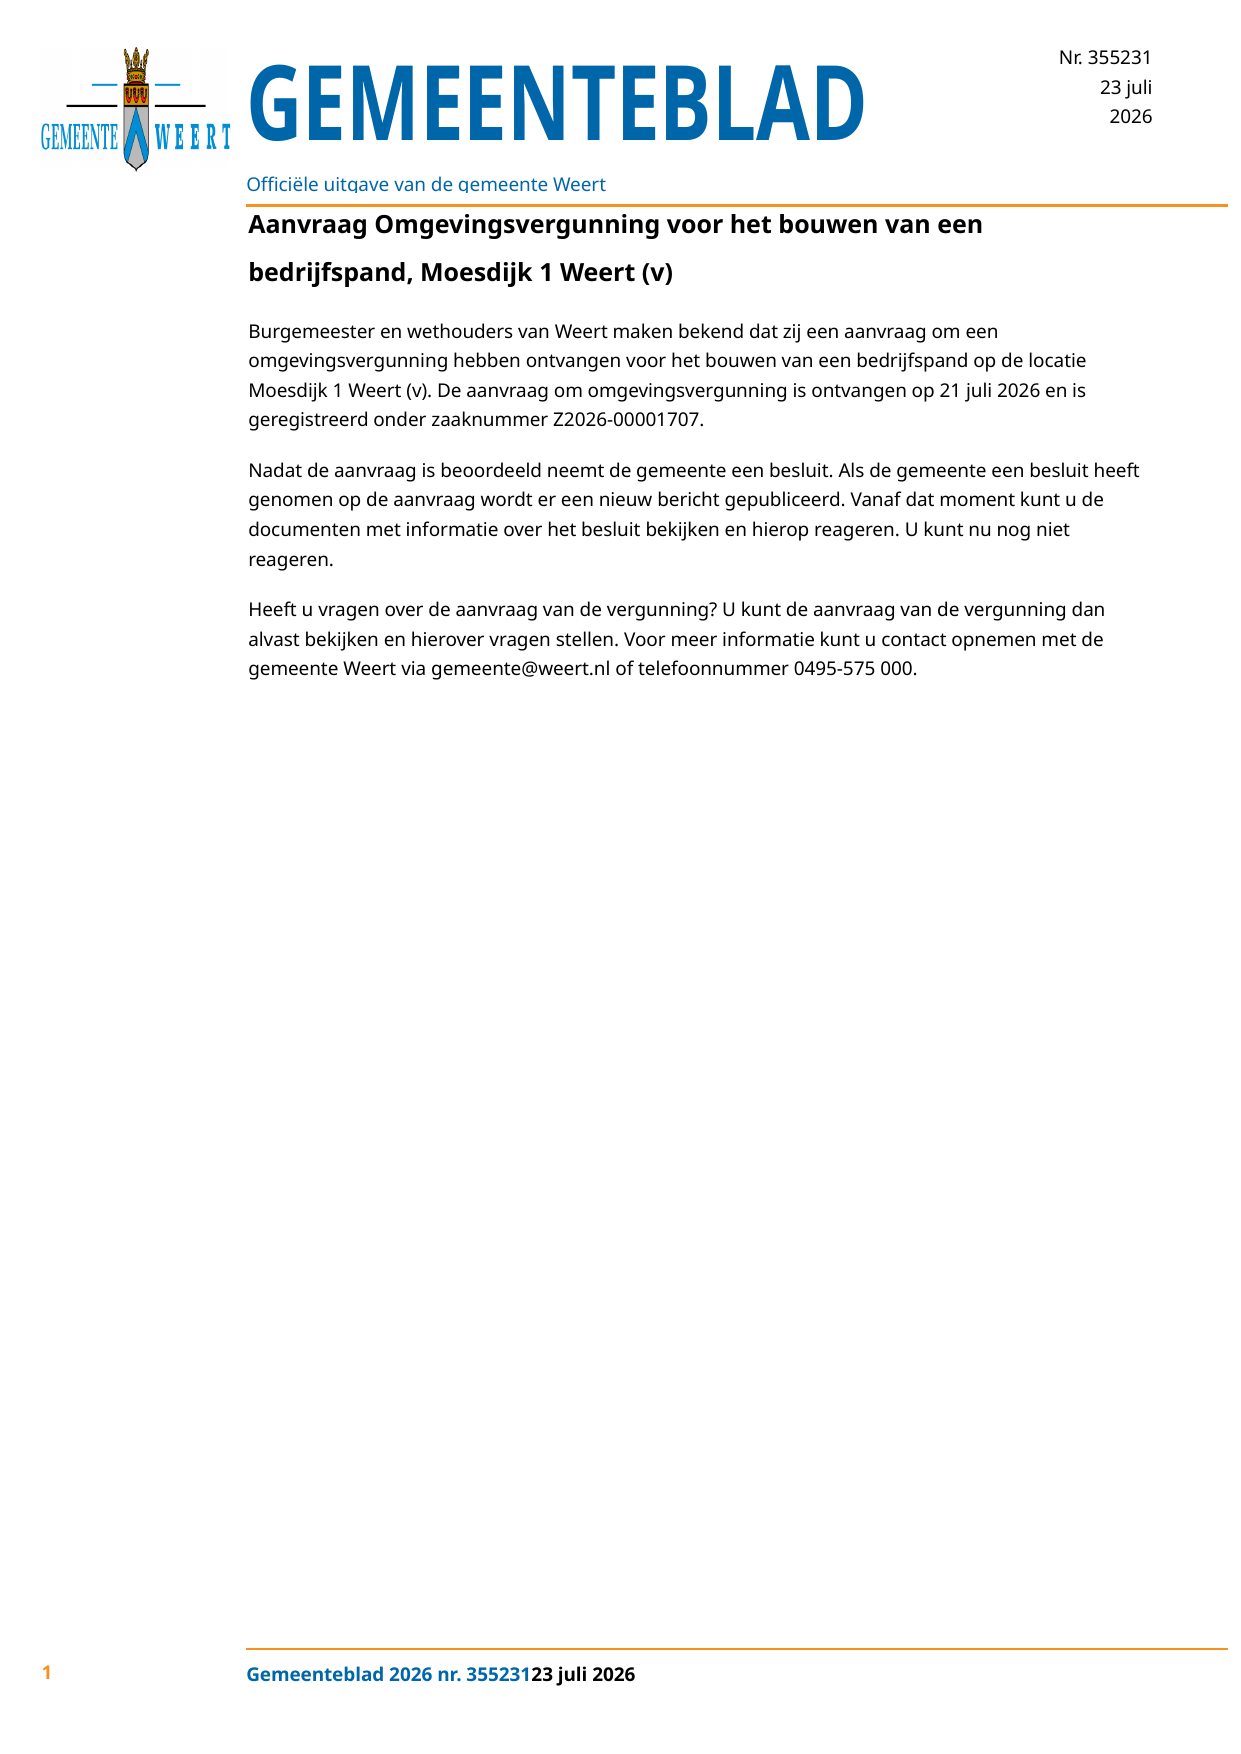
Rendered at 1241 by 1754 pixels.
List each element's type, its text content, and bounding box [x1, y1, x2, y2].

text Burgemeester en wethouders van Weert maken bekend dat zij een aanvraag om een omgevingsvergunning hebben ontvangen voor het bouwen van een bedrijfspand op de locatie Moesdijk 1 Weert (v). De aanvraag om omgevingsvergunning is ontvangen op 21 juli 2026 en is geregistreerd onder zaaknummer Z2026-00001707. [248, 318, 1152, 432]
text Aanvraag Omgevingsvergunning voor het bouwen van een bedrijfspand, Moesdijk 1 Weert (v) [248, 207, 1152, 288]
text Nadat de aanvraag is beoordeeld neemt de gemeente een besluit. Als de gemeente een besluit heeft genomen op de aanvraag wordt er een nieuw bericht gepubliceerd. Vanaf dat moment kunt u de documenten met informatie over het besluit bekijken en hierop reageren. U kunt nu nog niet reageren. [248, 457, 1152, 572]
picture [41, 47, 231, 172]
text Heeft u vragen over de aanvraag van de vergunning? U kunt de aanvraag van de vergunning dan alvast bekijken en hierover vragen stellen. Voor meer informatie kunt u contact opnemen met de gemeente Weert via gemeente@weert.nl of telefoonnummer 0495-575 000. [248, 596, 1152, 681]
